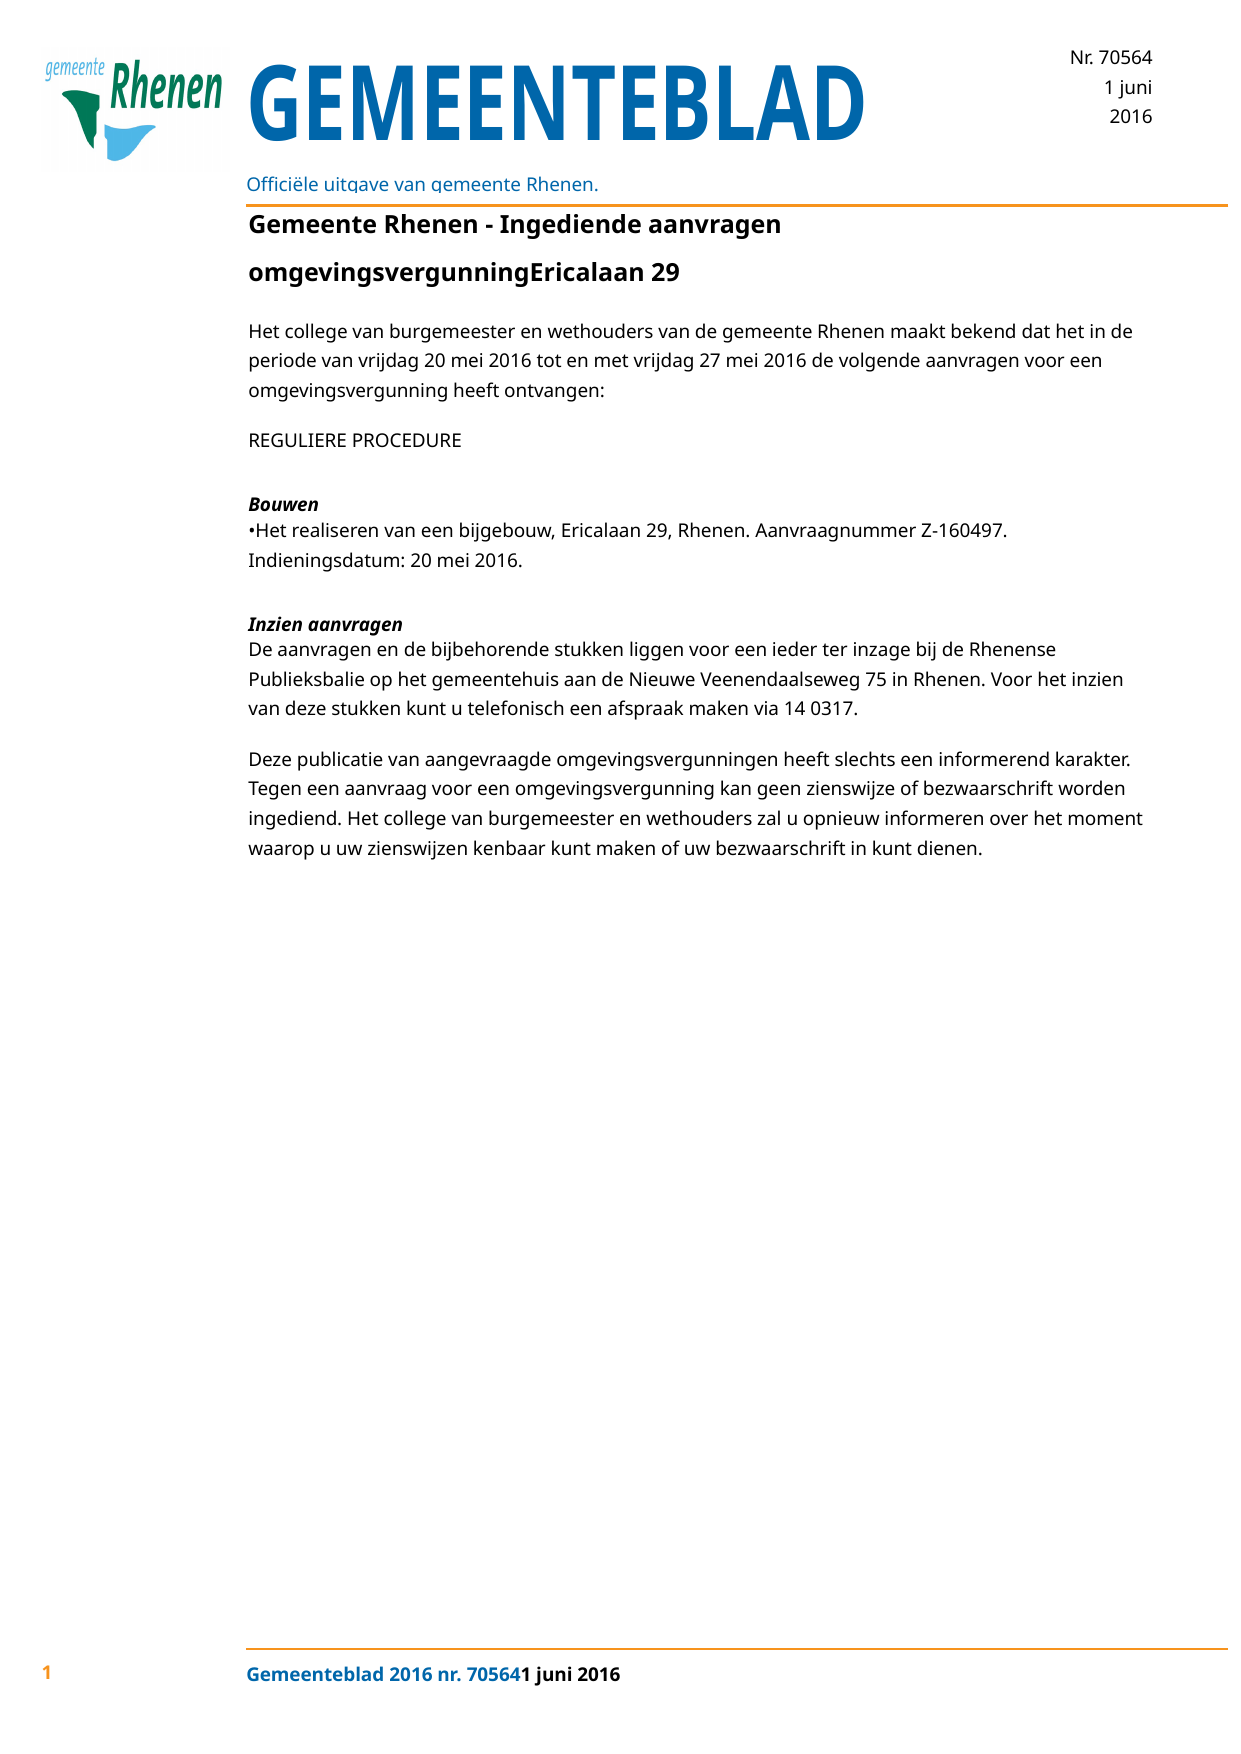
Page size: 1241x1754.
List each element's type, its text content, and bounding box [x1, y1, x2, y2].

text Inzien aanvragen [248, 611, 1152, 636]
text REGULIERE PROCEDURE [248, 427, 1152, 453]
text •Het realiseren van een bijgebouw, Ericalaan 29, Rhenen. Aanvraagnummer Z-160497. Indieningsdatum: 20 mei 2016. [248, 517, 1152, 572]
text Gemeente Rhenen - Ingediende aanvragen omgevingsvergunningEricalaan 29 [248, 207, 1152, 288]
text Deze publicatie van aangevraagde omgevingsvergunningen heeft slechts een informerend karakter. Tegen een aanvraag voor een omgevingsvergunning kan geen zienswijze of bezwaarschrift worden ingediend. Het college van burgemeester en wethouders zal u opnieuw informeren over het moment waarop u uw zienswijzen kenbaar kunt maken of uw bezwaarschrift in kunt dienen. [248, 746, 1152, 861]
picture [41, 47, 231, 172]
text Bouwen [248, 491, 1152, 517]
text De aanvragen en de bijbehorende stukken liggen voor een ieder ter inzage bij de Rhenense Publieksbalie op het gemeentehuis aan de Nieuwe Veenendaalseweg 75 in Rhenen. Voor het inzien van deze stukken kunt u telefonisch een afspraak maken via 14 0317. [248, 636, 1152, 721]
text Het college van burgemeester en wethouders van de gemeente Rhenen maakt bekend dat het in de periode van vrijdag 20 mei 2016 tot en met vrijdag 27 mei 2016 de volgende aanvragen voor een omgevingsvergunning heeft ontvangen: [248, 318, 1152, 403]
